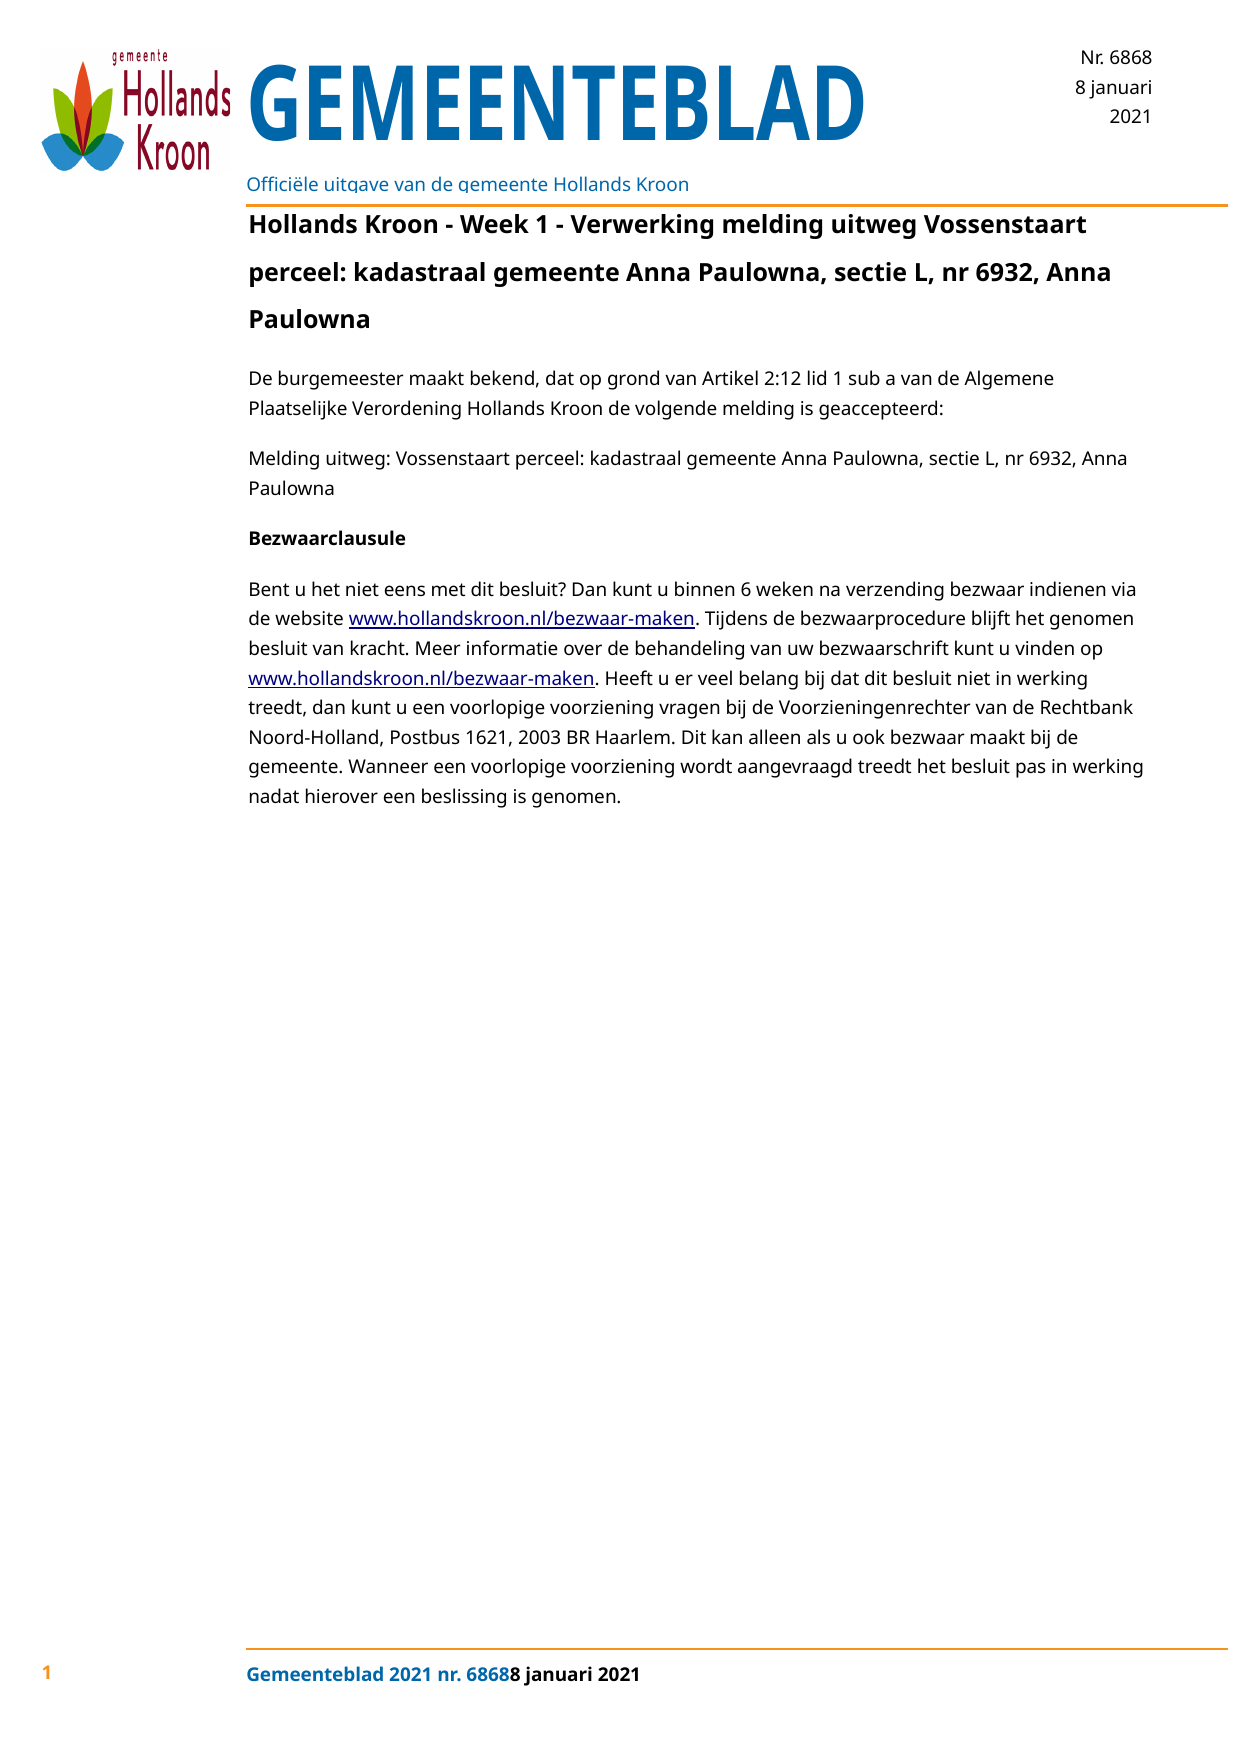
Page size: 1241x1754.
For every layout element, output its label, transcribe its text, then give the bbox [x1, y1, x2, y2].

text Bezwaarclausule [248, 526, 1152, 551]
text Melding uitweg: Vossenstaart perceel: kadastraal gemeente Anna Paulowna, sectie L, nr 6932, Anna Paulowna [248, 446, 1152, 501]
picture [41, 47, 231, 172]
text Hollands Kroon - Week 1 - Verwerking melding uitweg Vossenstaart perceel: kadastraal gemeente Anna Paulowna, sectie L, nr 6932, Anna Paulowna [248, 207, 1152, 336]
text Bent u het niet eens met dit besluit? Dan kunt u binnen 6 weken na verzending bezwaar indienen via de website www.hollandskroon.nl/bezwaar-maken. Tijdens de bezwaarprocedure blijft het genomen besluit van kracht. Meer informatie over de behandeling van uw bezwaarschrift kunt u vinden op www.hollandskroon.nl/bezwaar-maken. Heeft u er veel belang bij dat dit besluit niet in werking treedt, dan kunt u een voorlopige voorziening vragen bij de Voorzieningenrechter van de Rechtbank Noord-Holland, Postbus 1621, 2003 BR Haarlem. Dit kan alleen als u ook bezwaar maakt bij de gemeente. Wanneer een voorlopige voorziening wordt aangevraagd treedt het besluit pas in werking nadat hierover een beslissing is genomen. [248, 576, 1152, 809]
text De burgemeester maakt bekend, dat op grond van Artikel 2:12 lid 1 sub a van de Algemene Plaatselijke Verordening Hollands Kroon de volgende melding is geaccepteerd: [248, 366, 1152, 421]
